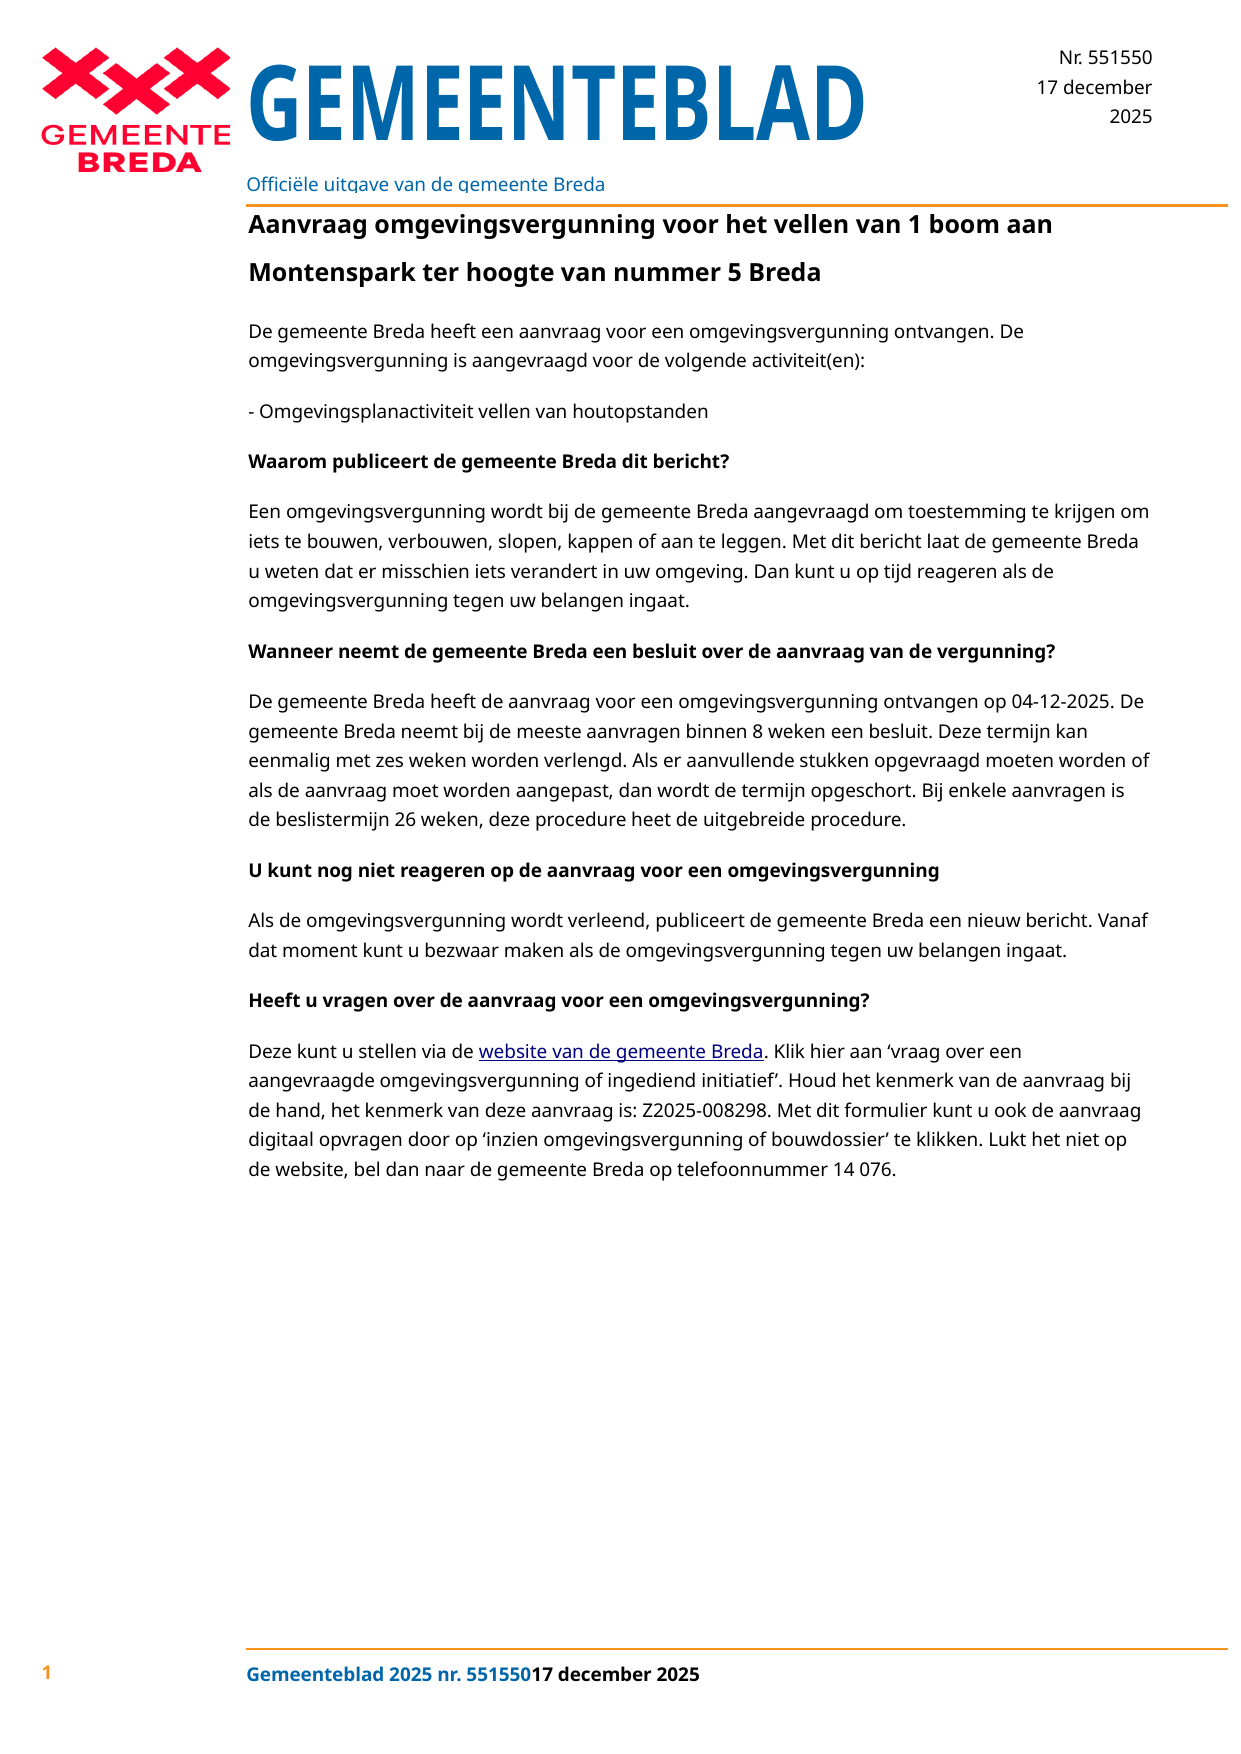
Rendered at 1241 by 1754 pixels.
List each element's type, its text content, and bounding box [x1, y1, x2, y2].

text - Omgevingsplanactiviteit vellen van houtopstanden [248, 398, 1152, 424]
text Deze kunt u stellen via de website van de gemeente Breda. Klik hier aan ‘vraag over een aangevraagde omgevingsvergunning of ingediend initiatief’. Houd het kenmerk van de aanvraag bij de hand, het kenmerk van deze aanvraag is: Z2025-008298. Met dit formulier kunt u ook de aanvraag digitaal opvragen door op ‘inzien omgevingsvergunning of bouwdossier’ te klikken. Lukt het niet op de website, bel dan naar de gemeente Breda op telefoonnummer 14 076. [248, 1038, 1152, 1182]
text De gemeente Breda heeft de aanvraag voor een omgevingsvergunning ontvangen op 04-12-2025. De gemeente Breda neemt bij de meeste aanvragen binnen 8 weken een besluit. Deze termijn kan eenmalig met zes weken worden verlengd. Als er aanvullende stukken opgevraagd moeten worden of als de aanvraag moet worden aangepast, dan wordt de termijn opgeschort. Bij enkele aanvragen is de beslistermijn 26 weken, deze procedure heet de uitgebreide procedure. [248, 688, 1152, 832]
text Aanvraag omgevingsvergunning voor het vellen van 1 boom aan Montenspark ter hoogte van nummer 5 Breda [248, 207, 1152, 288]
text De gemeente Breda heeft een aanvraag voor een omgevingsvergunning ontvangen. De omgevingsvergunning is aangevraagd voor de volgende activiteit(en): [248, 318, 1152, 373]
text Wanneer neemt de gemeente Breda een besluit over de aanvraag van de vergunning? [248, 638, 1152, 664]
text Als de omgevingsvergunning wordt verleend, publiceert de gemeente Breda een nieuw bericht. Vanaf dat moment kunt u bezwaar maken als de omgevingsvergunning tegen uw belangen ingaat. [248, 907, 1152, 963]
text U kunt nog niet reageren op de aanvraag voor een omgevingsvergunning [248, 857, 1152, 883]
text Een omgevingsvergunning wordt bij de gemeente Breda aangevraagd om toestemming te krijgen om iets te bouwen, verbouwen, slopen, kappen of aan te leggen. Met dit bericht laat de gemeente Breda u weten dat er misschien iets verandert in uw omgeving. Dan kunt u op tijd reageren als de omgevingsvergunning tegen uw belangen ingaat. [248, 499, 1152, 613]
text Heeft u vragen over de aanvraag voor een omgevingsvergunning? [248, 987, 1152, 1013]
text Waarom publiceert de gemeente Breda dit bericht? [248, 448, 1152, 474]
picture [41, 47, 231, 172]
